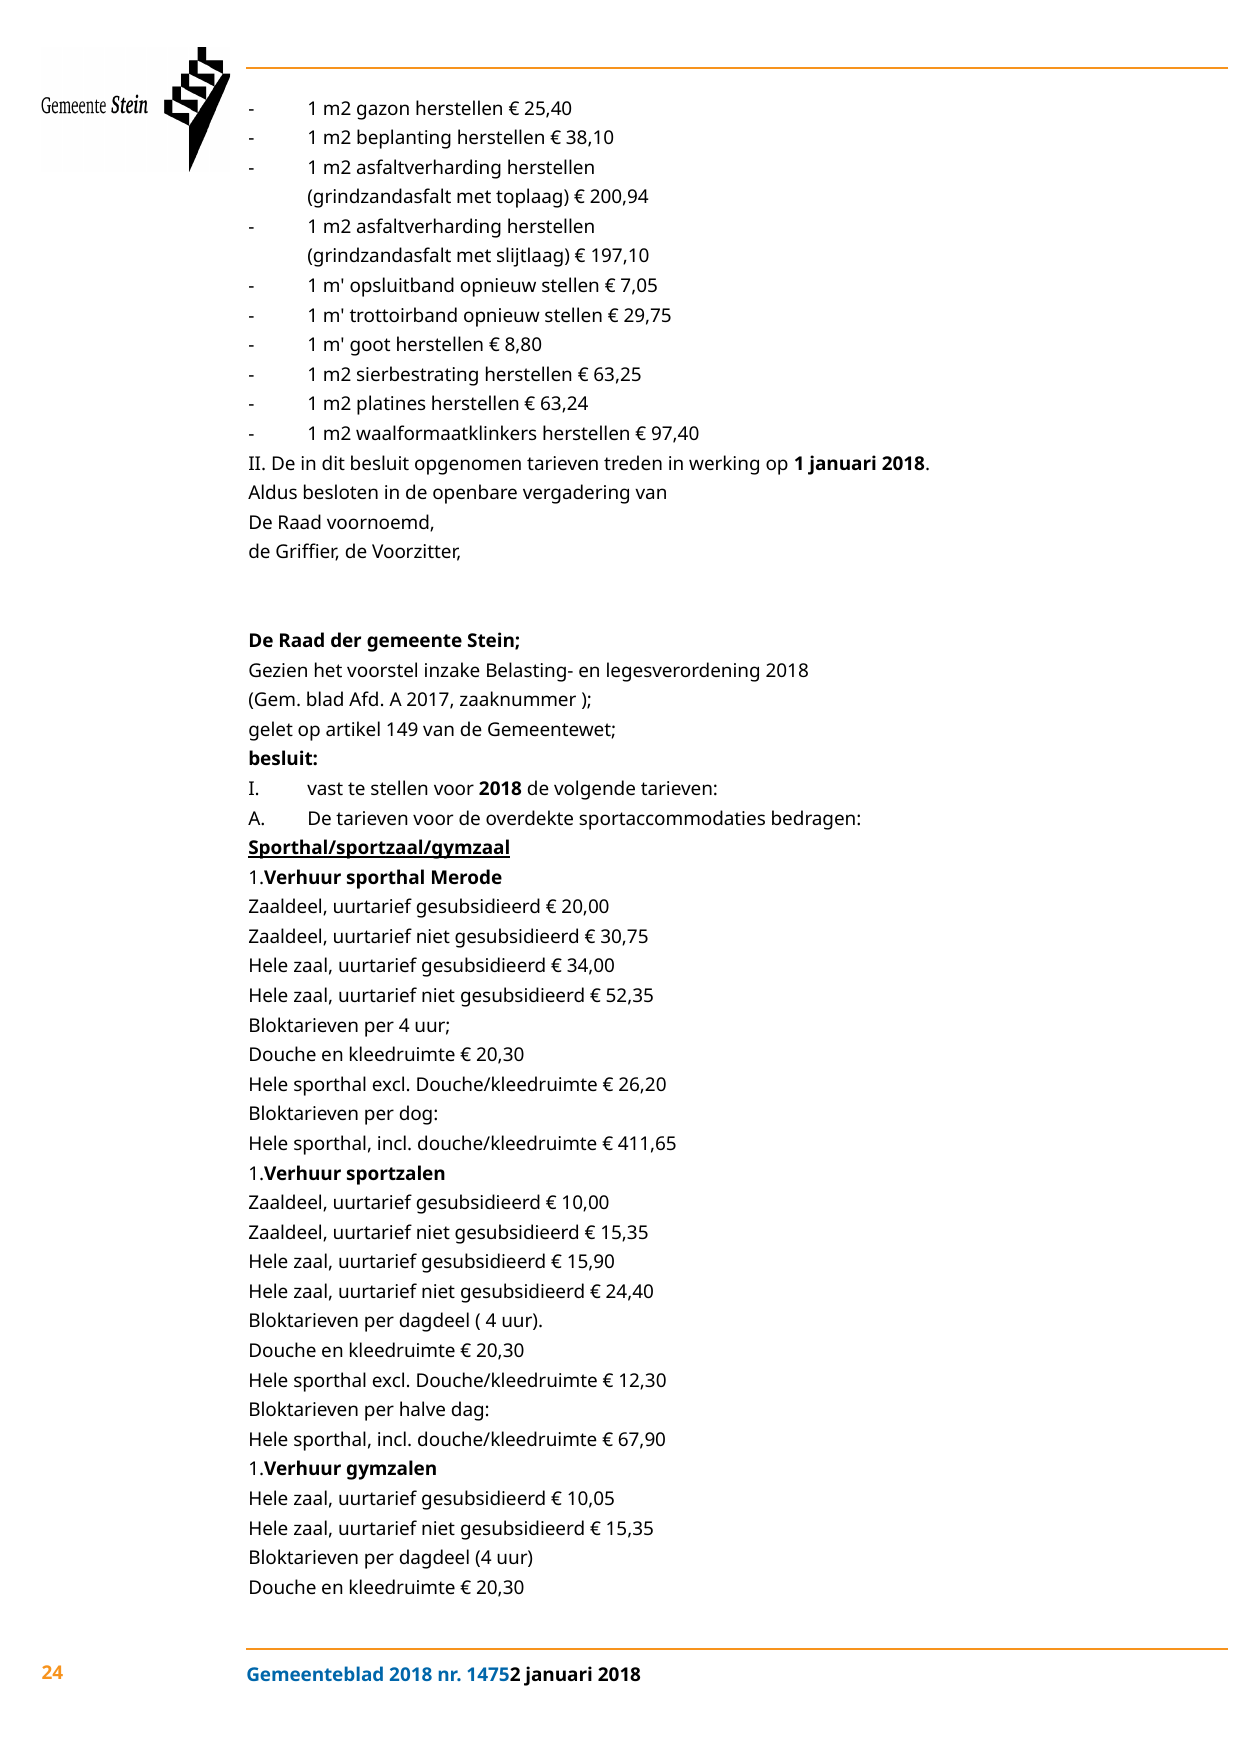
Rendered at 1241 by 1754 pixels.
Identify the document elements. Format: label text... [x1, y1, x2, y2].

text 1.Verhuur sportzalen [248, 1160, 1152, 1186]
text Bloktarieven per dog: [248, 1101, 1152, 1126]
text De Raad der gemeente Stein; [248, 627, 1152, 653]
text de Griffier, de Voorzitter, [248, 538, 1152, 564]
text Aldus besloten in de openbare vergadering van [248, 479, 1152, 505]
text Douche en kleedruimte € 20,30 [248, 1041, 1152, 1067]
text Hele sporthal excl. Douche/kleedruimte € 12,30 [248, 1367, 1152, 1393]
text 1.Verhuur gymzalen [248, 1456, 1152, 1481]
list (grindzandasfalt met toplaag) € 200,94 [248, 183, 1152, 209]
list 1 m2 asfaltverharding herstellen [248, 213, 1152, 239]
text besluit: [248, 746, 1152, 771]
list vast te stellen voor 2018 de volgende tarieven: [248, 775, 1152, 801]
text Bloktarieven per 4 uur; [248, 1012, 1152, 1038]
text Bloktarieven per halve dag: [248, 1396, 1152, 1422]
picture [41, 47, 231, 172]
list 1 m' trottoirband opnieuw stellen € 29,75 [248, 302, 1152, 328]
text Zaaldeel, uurtarief gesubsidieerd € 20,00 [248, 893, 1152, 919]
text Gezien het voorstel inzake Belasting- en legesverordening 2018 [248, 657, 1152, 683]
list 1 m2 sierbestrating herstellen € 63,25 [248, 361, 1152, 387]
list 1 m' goot herstellen € 8,80 [248, 331, 1152, 357]
list 1 m2 platines herstellen € 63,24 [248, 391, 1152, 416]
text Hele zaal, uurtarief gesubsidieerd € 15,90 [248, 1248, 1152, 1274]
list (grindzandasfalt met slijtlaag) € 197,10 [248, 243, 1152, 268]
text Zaaldeel, uurtarief gesubsidieerd € 10,00 [248, 1189, 1152, 1215]
text De Raad voornoemd, [248, 509, 1152, 535]
text Hele zaal, uurtarief gesubsidieerd € 10,05 [248, 1485, 1152, 1511]
text Hele zaal, uurtarief niet gesubsidieerd € 24,40 [248, 1278, 1152, 1304]
text 1.Verhuur sporthal Merode [248, 864, 1152, 890]
text Zaaldeel, uurtarief niet gesubsidieerd € 15,35 [248, 1219, 1152, 1245]
text Hele sporthal excl. Douche/kleedruimte € 26,20 [248, 1071, 1152, 1097]
list 1 m2 beplanting herstellen € 38,10 [248, 124, 1152, 150]
text gelet op artikel 149 van de Gemeentewet; [248, 716, 1152, 742]
list 1 m2 asfaltverharding herstellen [248, 154, 1152, 180]
text Hele zaal, uurtarief niet gesubsidieerd € 52,35 [248, 982, 1152, 1008]
list 1 m' opsluitband opnieuw stellen € 7,05 [248, 272, 1152, 298]
text Douche en kleedruimte € 20,30 [248, 1574, 1152, 1600]
text Bloktarieven per dagdeel ( 4 uur). [248, 1308, 1152, 1333]
text Hele zaal, uurtarief niet gesubsidieerd € 15,35 [248, 1515, 1152, 1541]
text II. De in dit besluit opgenomen tarieven treden in werking op 1 januari 2018. [248, 450, 1152, 476]
text Douche en kleedruimte € 20,30 [248, 1337, 1152, 1363]
list 1 m2 waalformaatklinkers herstellen € 97,40 [248, 420, 1152, 446]
text (Gem. blad Afd. A 2017, zaaknummer ); [248, 686, 1152, 712]
text Sporthal/sportzaal/gymzaal [248, 834, 1152, 860]
text Bloktarieven per dagdeel (4 uur) [248, 1544, 1152, 1570]
text Zaaldeel, uurtarief niet gesubsidieerd € 30,75 [248, 923, 1152, 949]
text Hele sporthal, incl. douche/kleedruimte € 67,90 [248, 1426, 1152, 1452]
list 1 m2 gazon herstellen € 25,40 [248, 95, 1152, 121]
text Hele zaal, uurtarief gesubsidieerd € 34,00 [248, 953, 1152, 978]
text Hele sporthal, incl. douche/kleedruimte € 411,65 [248, 1130, 1152, 1156]
list De tarieven voor de overdekte sportaccommodaties bedragen: [248, 805, 1152, 831]
